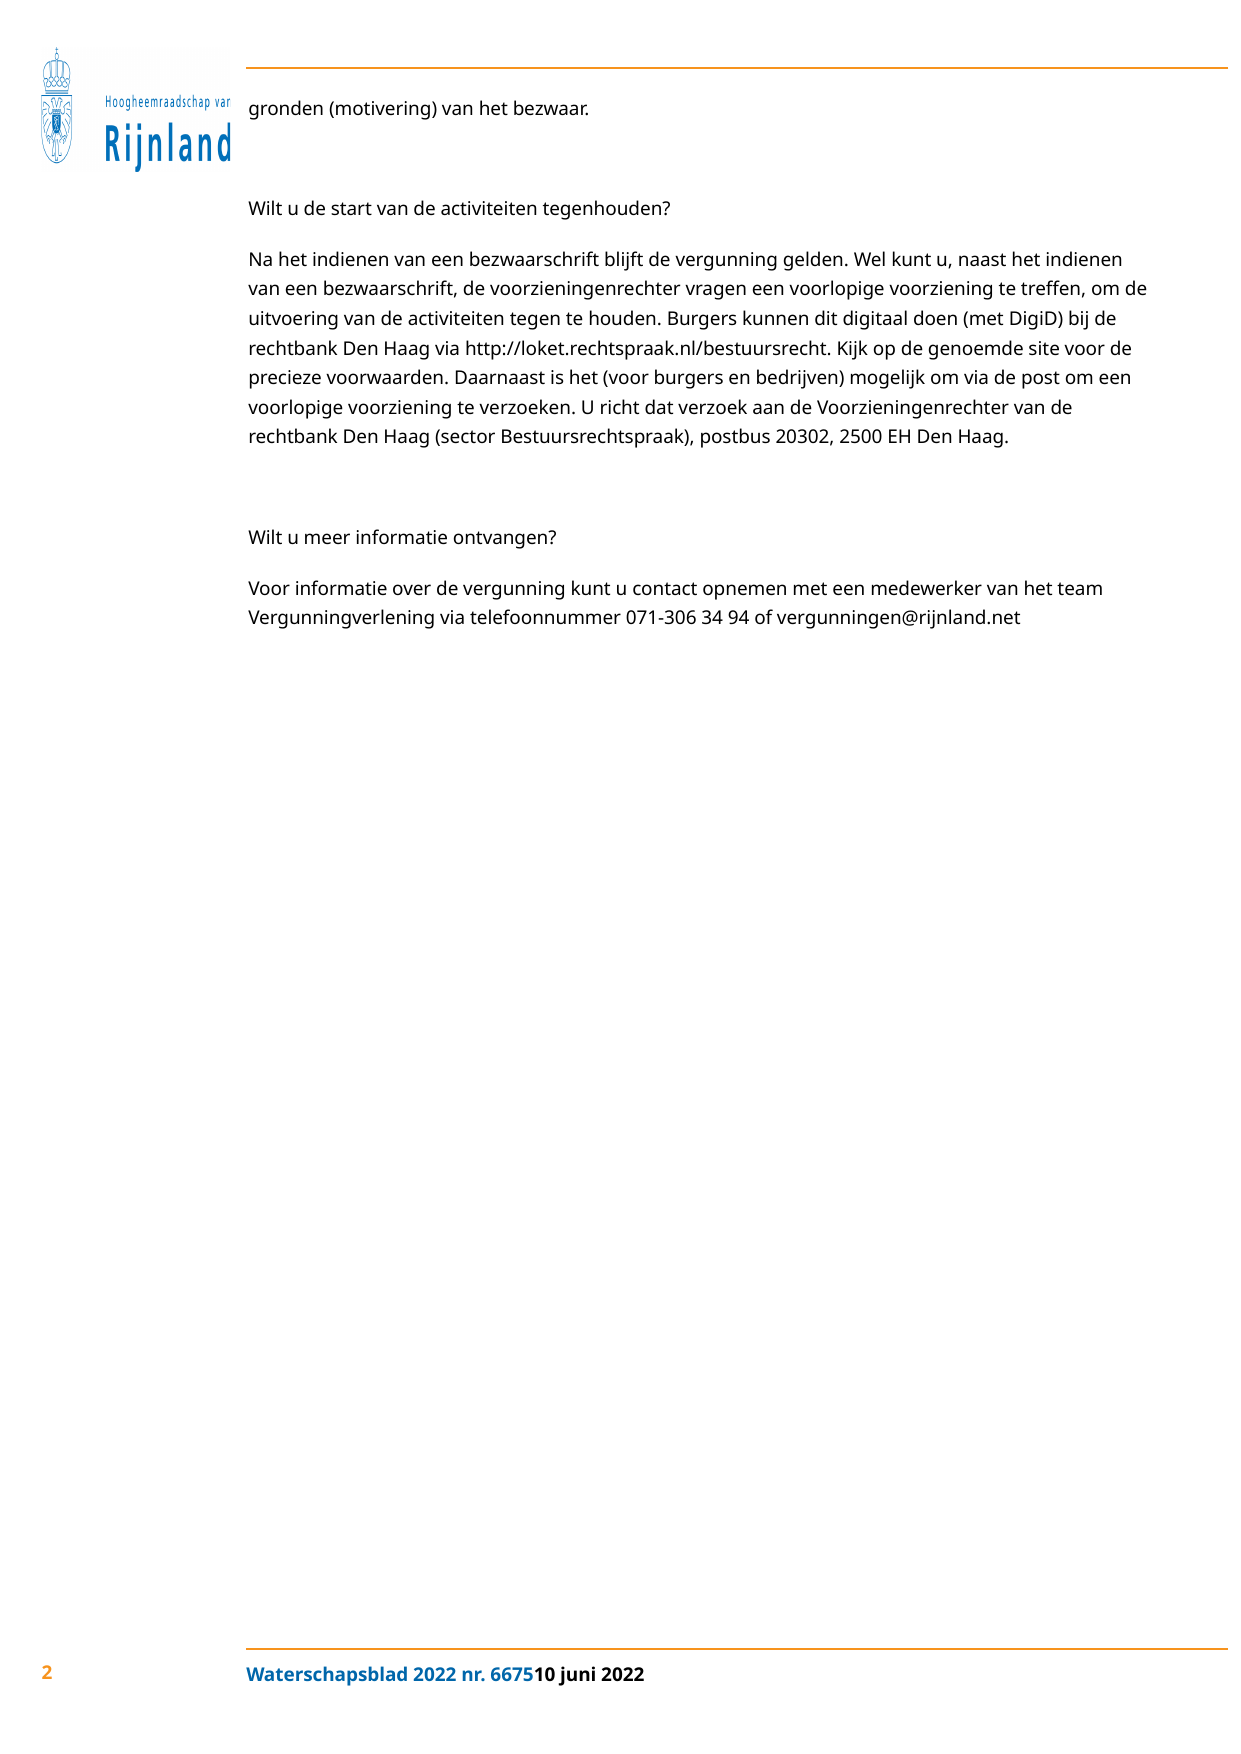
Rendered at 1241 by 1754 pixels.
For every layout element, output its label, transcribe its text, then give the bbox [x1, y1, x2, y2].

text gronden (motivering) van het bezwaar. [248, 95, 1152, 121]
text Wilt u de start van de activiteiten tegenhouden? [248, 196, 1152, 221]
picture [41, 47, 231, 172]
text Wilt u meer informatie ontvangen? [248, 524, 1152, 550]
text Na het indienen van een bezwaarschrift blijft de vergunning gelden. Wel kunt u, naast het indienen van een bezwaarschrift, de voorzieningenrechter vragen een voorlopige voorziening te treffen, om de uitvoering van de activiteiten tegen te houden. Burgers kunnen dit digitaal doen (met DigiD) bij de rechtbank Den Haag via http://loket.rechtspraak.nl/bestuursrecht. Kijk op de genoemde site voor de precieze voorwaarden. Daarnaast is het (voor burgers en bedrijven) mogelijk om via de post om een voorlopige voorziening te verzoeken. U richt dat verzoek aan de Voorzieningenrechter van de rechtbank Den Haag (sector Bestuursrechtspraak), postbus 20302, 2500 EH Den Haag. [248, 246, 1152, 449]
text Voor informatie over de vergunning kunt u contact opnemen met een medewerker van het team Vergunningverlening via telefoonnummer 071-306 34 94 of vergunningen@rijnland.net [248, 575, 1152, 630]
